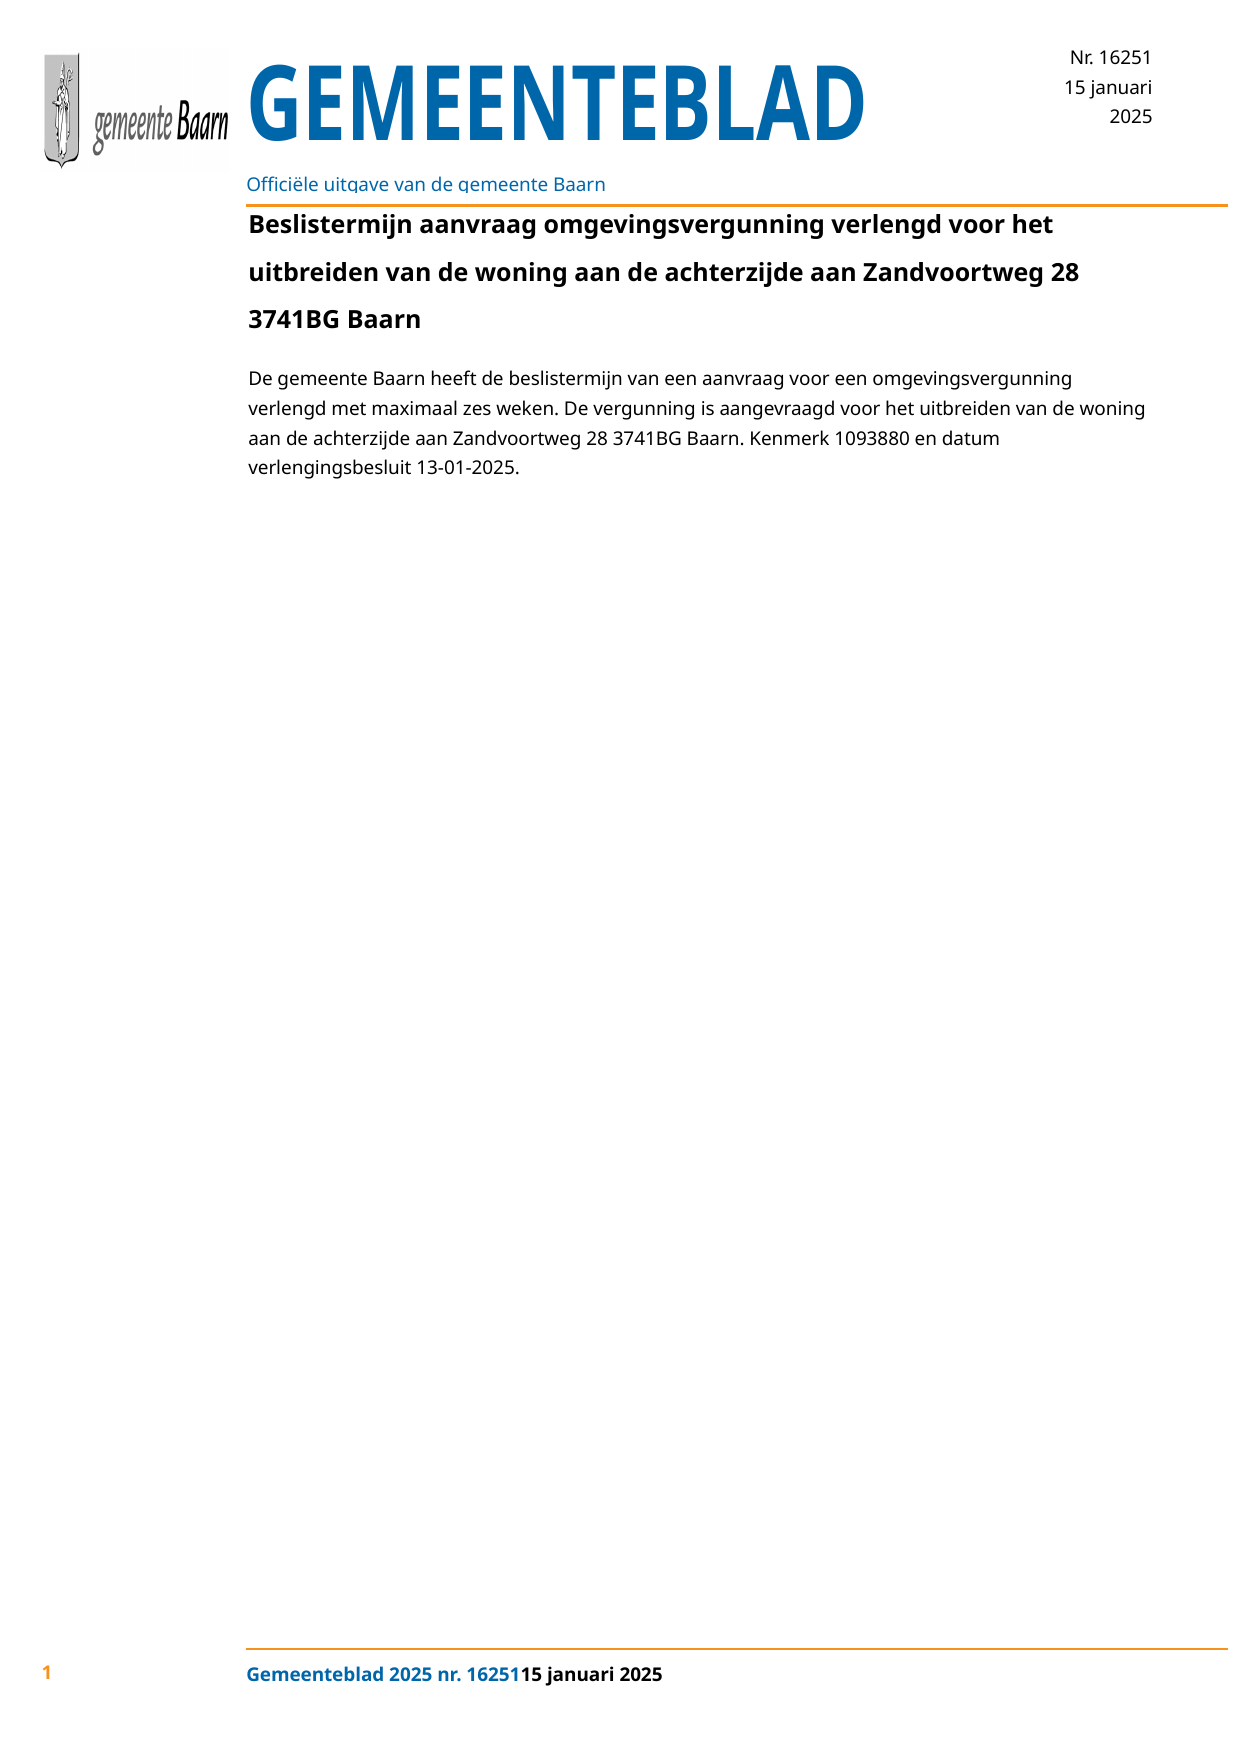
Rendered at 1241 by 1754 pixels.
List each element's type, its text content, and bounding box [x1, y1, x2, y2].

text Beslistermijn aanvraag omgevingsvergunning verlengd voor het uitbreiden van de woning aan de achterzijde aan Zandvoortweg 28 3741BG Baarn [248, 207, 1152, 336]
picture [41, 47, 231, 172]
text De gemeente Baarn heeft de beslistermijn van een aanvraag voor een omgevingsvergunning verlengd met maximaal zes weken. De vergunning is aangevraagd voor het uitbreiden van de woning aan de achterzijde aan Zandvoortweg 28 3741BG Baarn. Kenmerk 1093880 en datum verlengingsbesluit 13-01-2025. [248, 366, 1152, 480]
